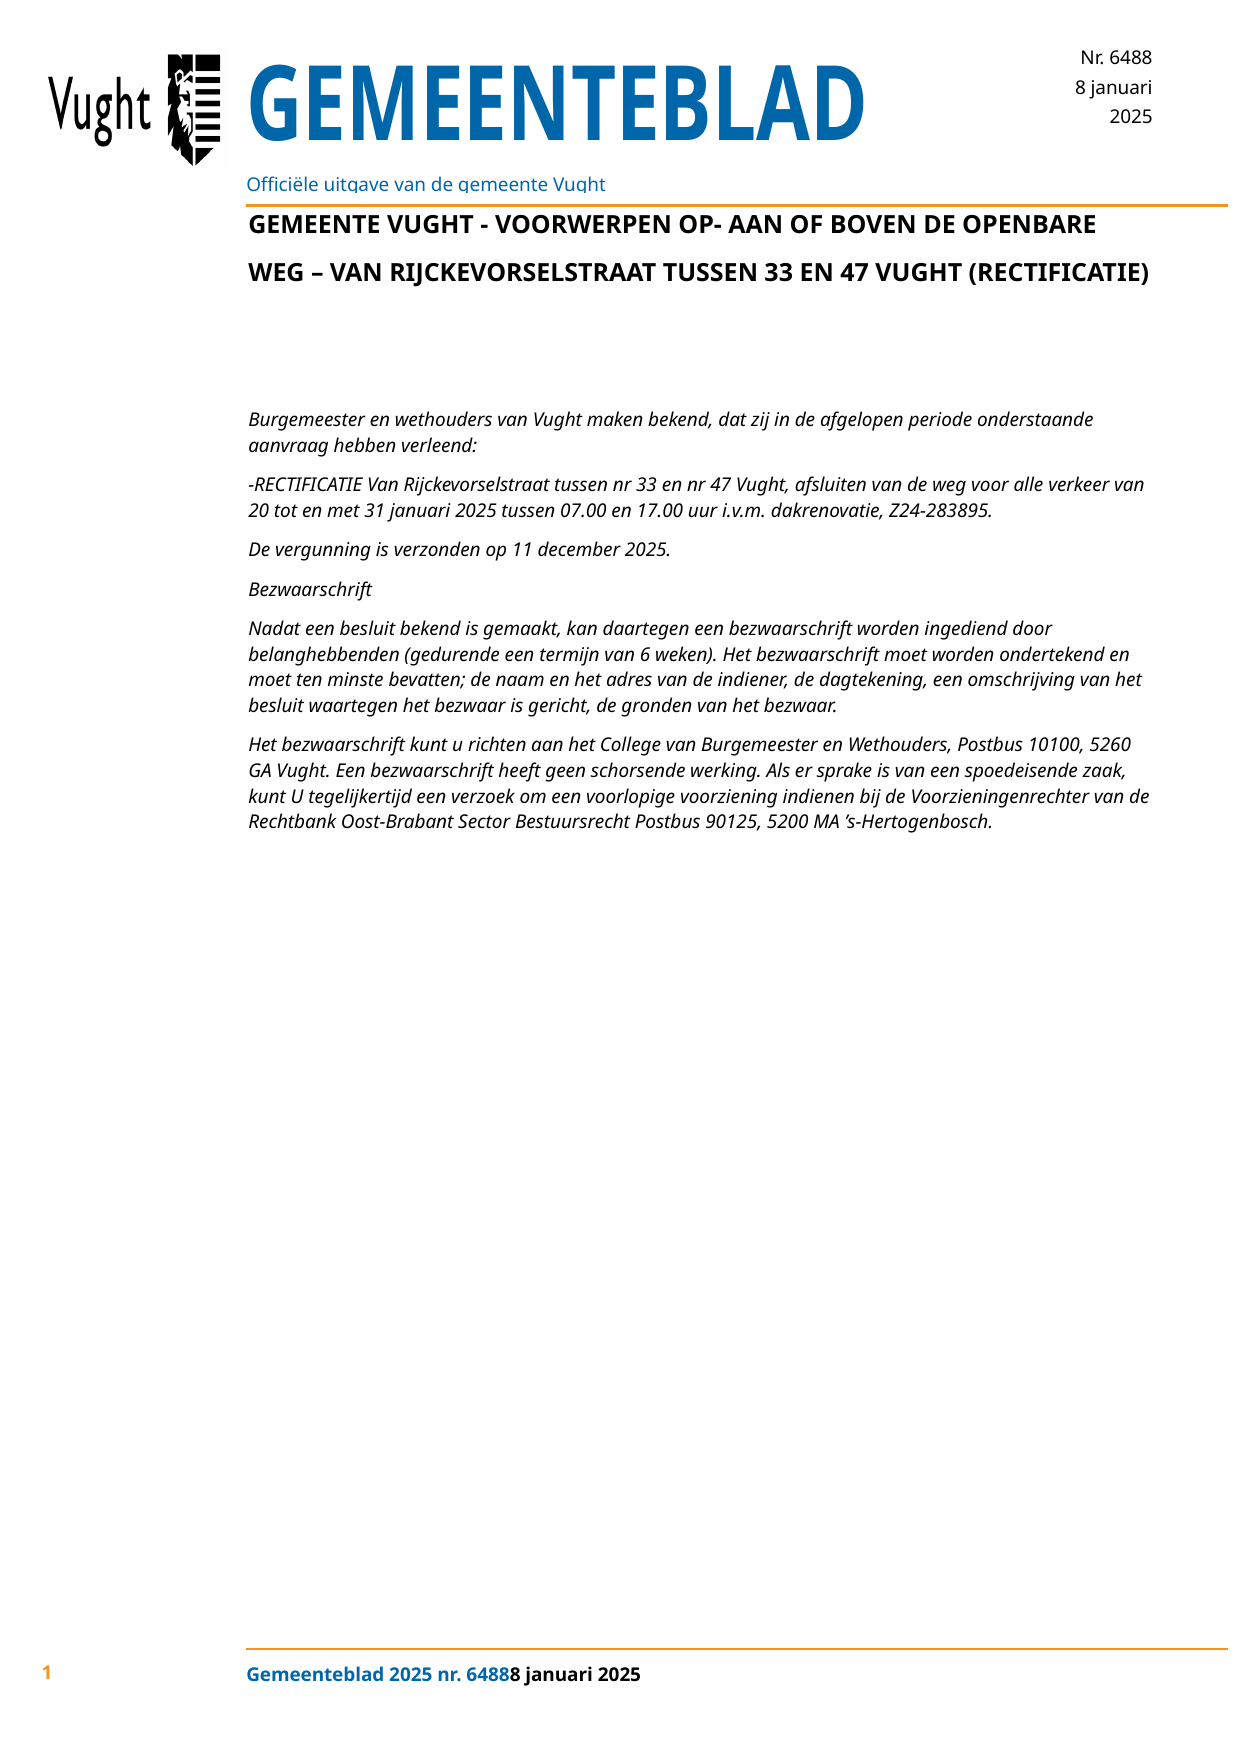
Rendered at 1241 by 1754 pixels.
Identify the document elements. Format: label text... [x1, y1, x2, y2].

text Burgemeester en wethouders van Vught maken bekend, dat zij in de afgelopen periode onderstaande aanvraag hebben verleend: [248, 406, 1152, 458]
text Bezwaarschrift [248, 576, 1152, 601]
text GEMEENTE VUGHT - VOORWERPEN OP- AAN OF BOVEN DE OPENBARE WEG – VAN RIJCKEVORSELSTRAAT TUSSEN 33 EN 47 VUGHT (RECTIFICATIE) [248, 207, 1152, 288]
text Het bezwaarschrift kunt u richten aan het College van Burgemeester en Wethouders, Postbus 10100, 5260 GA Vught. Een bezwaarschrift heeft geen schorsende werking. Als er sprake is van een spoedeisende zaak, kunt U tegelijkertijd een verzoek om een voorlopige voorziening indienen bij de Voorzieningenrechter van de Rechtbank Oost-Brabant Sector Bestuursrecht Postbus 90125, 5200 MA ’s-Hertogenbosch. [248, 731, 1152, 834]
text -RECTIFICATIE Van Rijckevorselstraat tussen nr 33 en nr 47 Vught, afsluiten van de weg voor alle verkeer van 20 tot en met 31 januari 2025 tussen 07.00 en 17.00 uur i.v.m. dakrenovatie, Z24-283895. [248, 471, 1152, 523]
text De vergunning is verzonden op 11 december 2025. [248, 536, 1152, 562]
picture [41, 47, 231, 172]
text Nadat een besluit bekend is gemaakt, kan daartegen een bezwaarschrift worden ingediend door belanghebbenden (gedurende een termijn van 6 weken). Het bezwaarschrift moet worden ondertekend en moet ten minste bevatten; de naam en het adres van de indiener, de dagtekening, een omschrijving van het besluit waartegen het bezwaar is gericht, de gronden van het bezwaar. [248, 615, 1152, 718]
